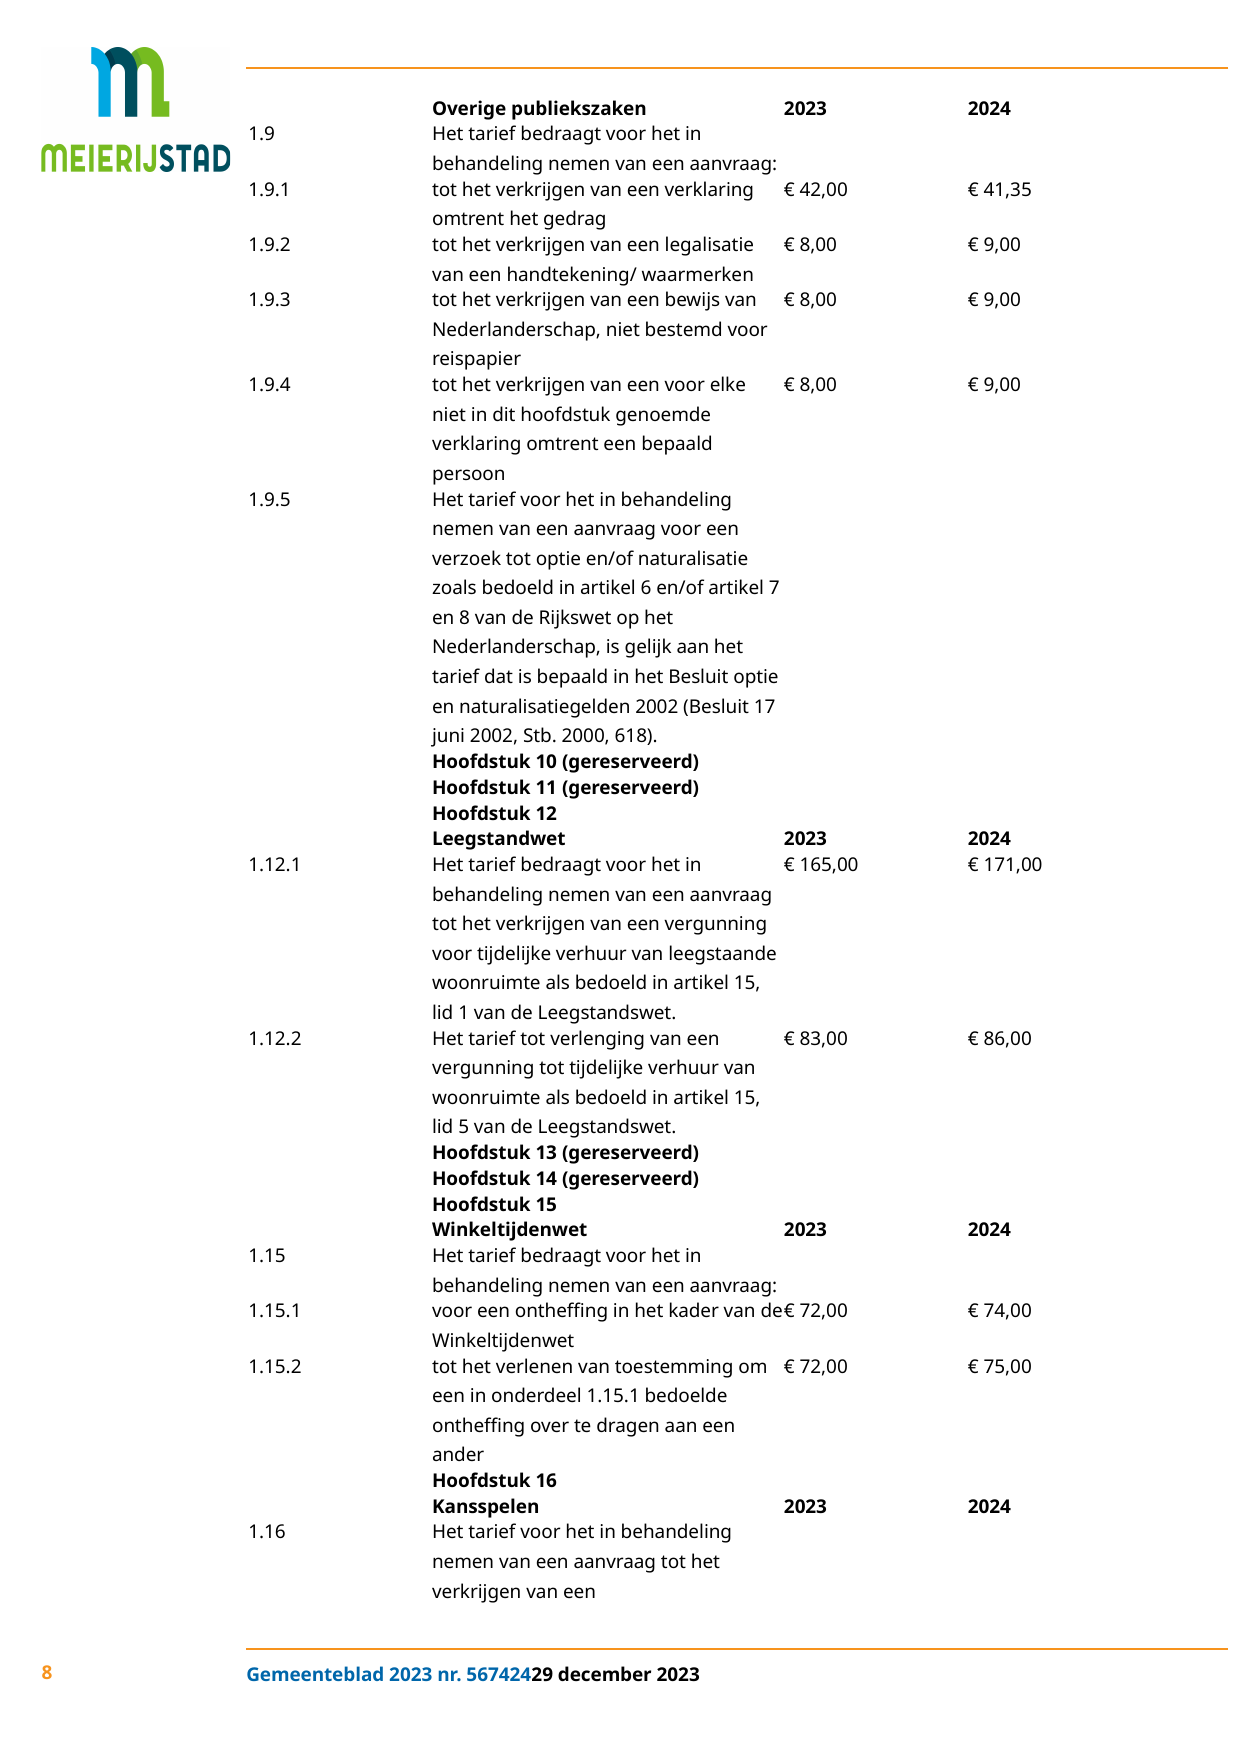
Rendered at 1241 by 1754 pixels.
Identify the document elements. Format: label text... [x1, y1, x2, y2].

table_cell € 9,00 [968, 231, 1152, 286]
table_cell Hoofdstuk 15 [432, 1191, 784, 1216]
table_cell [248, 95, 432, 121]
table_cell 1.16 [248, 1519, 432, 1604]
table_cell [968, 1242, 1152, 1297]
table_cell [248, 1216, 432, 1242]
table_cell tot het verlenen van toestemming om een in onderdeel 1.15.1 bedoelde ontheffing over te dragen aan een ander [432, 1353, 784, 1467]
table_cell 1.9 [248, 121, 432, 176]
table_cell [968, 1467, 1152, 1493]
table_cell 2024 [968, 95, 1152, 121]
table_cell 1.15 [248, 1242, 432, 1297]
table_cell 1.12.2 [248, 1025, 432, 1139]
table_cell € 9,00 [968, 286, 1152, 371]
table_cell Hoofdstuk 12 [432, 800, 784, 825]
table_cell [248, 774, 432, 800]
table_cell [784, 1139, 968, 1165]
table_cell [248, 1165, 432, 1191]
table_cell tot het verkrijgen van een verklaring omtrent het gedrag [432, 176, 784, 231]
picture [41, 47, 231, 172]
table_cell [784, 774, 968, 800]
table_cell € 171,00 [968, 851, 1152, 1025]
table_cell Hoofdstuk 16 [432, 1467, 784, 1493]
table_cell [968, 800, 1152, 825]
table_cell Hoofdstuk 13 (gereserveerd) [432, 1139, 784, 1165]
table_cell [968, 1139, 1152, 1165]
table_cell voor een ontheffing in het kader van de Winkeltijdenwet [432, 1298, 784, 1353]
table_cell 2024 [968, 1216, 1152, 1242]
table_cell tot het verkrijgen van een voor elke niet in dit hoofdstuk genoemde verklaring omtrent een bepaald persoon [432, 371, 784, 486]
table_cell € 74,00 [968, 1298, 1152, 1353]
table_cell Het tarief bedraagt voor het in behandeling nemen van een aanvraag: [432, 121, 784, 176]
table_cell Het tarief bedraagt voor het in behandeling nemen van een aanvraag tot het verkrijgen van een vergunning voor tijdelijke verhuur van leegstaande woonruimte als bedoeld in artikel 15, lid 1 van de Leegstandswet. [432, 851, 784, 1025]
table_cell 1.12.1 [248, 851, 432, 1025]
table_cell [784, 1191, 968, 1216]
table_cell [968, 748, 1152, 774]
table_cell Hoofdstuk 10 (gereserveerd) [432, 748, 784, 774]
table_cell € 72,00 [784, 1353, 968, 1467]
table_cell 1.9.5 [248, 486, 432, 748]
table_cell 1.15.2 [248, 1353, 432, 1467]
table_cell 1.9.2 [248, 231, 432, 286]
table_cell 2023 [784, 1493, 968, 1519]
table_cell [968, 121, 1152, 176]
table_cell € 8,00 [784, 371, 968, 486]
table_cell Winkeltijdenwet [432, 1216, 784, 1242]
table_cell Het tarief tot verlenging van een vergunning tot tijdelijke verhuur van woonruimte als bedoeld in artikel 15, lid 5 van de Leegstandswet. [432, 1025, 784, 1139]
table_cell Het tarief bedraagt voor het in behandeling nemen van een aanvraag: [432, 1242, 784, 1297]
table_cell [248, 825, 432, 851]
table_cell 1.15.1 [248, 1298, 432, 1353]
table_cell [784, 1242, 968, 1297]
table_cell € 8,00 [784, 231, 968, 286]
table_cell € 86,00 [968, 1025, 1152, 1139]
table_cell 1.9.1 [248, 176, 432, 231]
table_cell [968, 486, 1152, 748]
table_cell 2023 [784, 825, 968, 851]
table_cell € 41,35 [968, 176, 1152, 231]
table_cell [248, 1493, 432, 1519]
table_cell Het tarief voor het in behandeling nemen van een aanvraag tot het verkrijgen van een [432, 1519, 784, 1604]
table_cell Kansspelen [432, 1493, 784, 1519]
table_cell € 75,00 [968, 1353, 1152, 1467]
table_cell 1.9.4 [248, 371, 432, 486]
table_cell [784, 1165, 968, 1191]
table_cell Leegstandwet [432, 825, 784, 851]
table_cell € 83,00 [784, 1025, 968, 1139]
table_cell € 165,00 [784, 851, 968, 1025]
table_cell Hoofdstuk 11 (gereserveerd) [432, 774, 784, 800]
table_cell [968, 1191, 1152, 1216]
table_cell [248, 800, 432, 825]
table_cell [784, 1519, 968, 1604]
table_cell € 42,00 [784, 176, 968, 231]
table_cell [248, 748, 432, 774]
table_cell 1.9.3 [248, 286, 432, 371]
table_cell € 9,00 [968, 371, 1152, 486]
table_cell [248, 1467, 432, 1493]
table_cell Hoofdstuk 14 (gereserveerd) [432, 1165, 784, 1191]
table_cell € 8,00 [784, 286, 968, 371]
table_cell tot het verkrijgen van een bewijs van Nederlanderschap, niet bestemd voor reispapier [432, 286, 784, 371]
table_cell Overige publiekszaken [432, 95, 784, 121]
table_cell 2023 [784, 95, 968, 121]
table_cell Het tarief voor het in behandeling nemen van een aanvraag voor een verzoek tot optie en/of naturalisatie zoals bedoeld in artikel 6 en/of artikel 7 en 8 van de Rijkswet op het Nederlanderschap, is gelijk aan het tarief dat is bepaald in het Besluit optie en naturalisatiegelden 2002 (Besluit 17 juni 2002, Stb. 2000, 618). [432, 486, 784, 748]
table_cell 2024 [968, 825, 1152, 851]
table_cell [784, 748, 968, 774]
table_cell [784, 121, 968, 176]
table_cell 2024 [968, 1493, 1152, 1519]
table_cell € 72,00 [784, 1298, 968, 1353]
table_cell [784, 800, 968, 825]
table_cell [968, 1165, 1152, 1191]
table_cell [784, 1467, 968, 1493]
table_cell [248, 1191, 432, 1216]
table_cell 2023 [784, 1216, 968, 1242]
table_cell [968, 1519, 1152, 1604]
table_cell [968, 774, 1152, 800]
table_cell tot het verkrijgen van een legalisatie van een handtekening/ waarmerken [432, 231, 784, 286]
table_cell [248, 1139, 432, 1165]
table_cell [784, 486, 968, 748]
